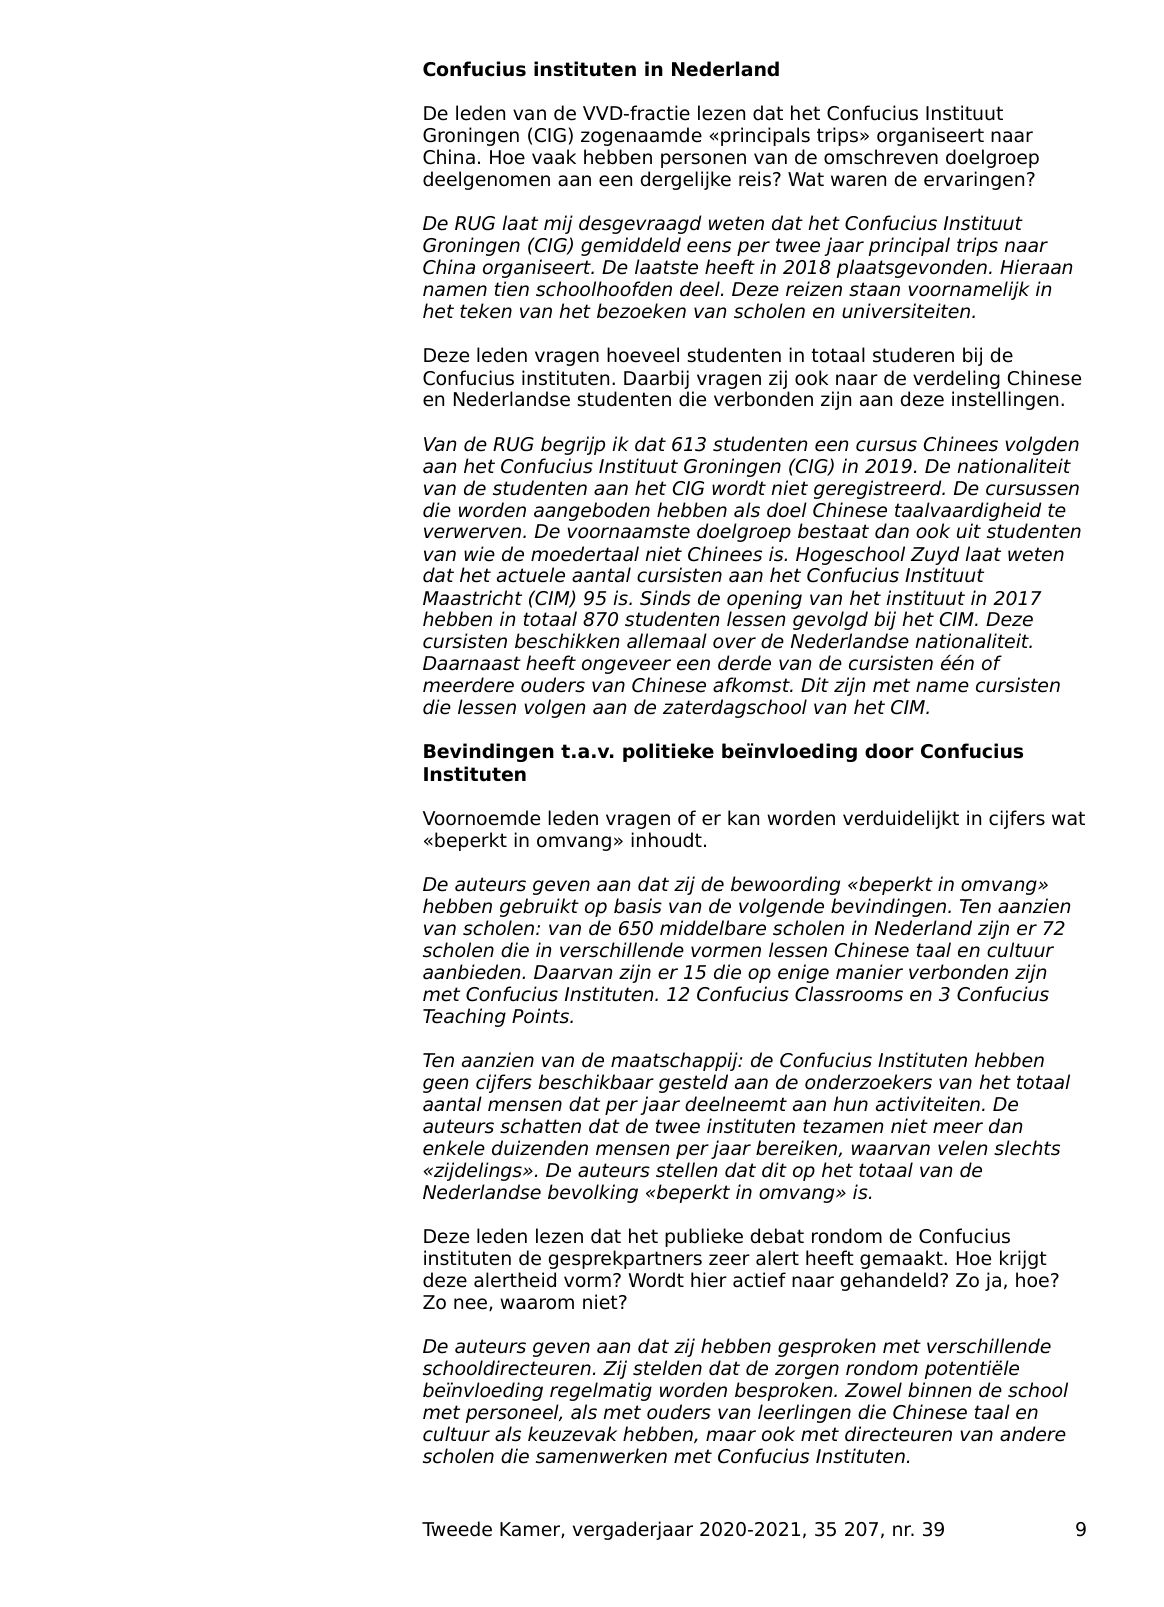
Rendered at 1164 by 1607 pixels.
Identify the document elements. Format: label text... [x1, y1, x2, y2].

text Deze leden lezen dat het publieke debat rondom de Confucius instituten de gesprekpartners zeer alert heeft gemaakt. Hoe krijgt deze alertheid vorm? Wordt hier actief naar gehandeld? Zo ja, hoe? Zo nee, waarom niet? [422, 1226, 1087, 1314]
text Ten aanzien van de maatschappij: de Confucius Instituten hebben geen cijfers beschikbaar gesteld aan de onderzoekers van het totaal aantal mensen dat per jaar deelneemt aan hun activiteiten. De auteurs schatten dat de twee instituten tezamen niet meer dan enkele duizenden mensen per jaar bereiken, waarvan velen slechts «zijdelings». De auteurs stellen dat dit op het totaal van de Nederlandse bevolking «beperkt in omvang» is. [422, 1050, 1087, 1204]
text De leden van de VVD-fractie lezen dat het Confucius Instituut Groningen (CIG) zogenaamde «principals trips» organiseert naar China. Hoe vaak hebben personen van de omschreven doelgroep deelgenomen aan een dergelijke reis? Wat waren de ervaringen? [422, 103, 1087, 191]
text De auteurs geven aan dat zij de bewoording «beperkt in omvang» hebben gebruikt op basis van de volgende bevindingen. Ten aanzien van scholen: van de 650 middelbare scholen in Nederland zijn er 72 scholen die in verschillende vormen lessen Chinese taal en cultuur aanbieden. Daarvan zijn er 15 die op enige manier verbonden zijn met Confucius Instituten. 12 Confucius Classrooms en 3 Confucius Teaching Points. [422, 874, 1087, 1028]
text De RUG laat mij desgevraagd weten dat het Confucius Instituut Groningen (CIG) gemiddeld eens per twee jaar principal trips naar China organiseert. De laatste heeft in 2018 plaatsgevonden. Hieraan namen tien schoolhoofden deel. Deze reizen staan voornamelijk in het teken van het bezoeken van scholen en universiteiten. [422, 213, 1087, 323]
subtitle Confucius instituten in Nederland [422, 59, 1087, 81]
text De auteurs geven aan dat zij hebben gesproken met verschillende schooldirecteuren. Zij stelden dat de zorgen rondom potentiële beïnvloeding regelmatig worden besproken. Zowel binnen de school met personeel, als met ouders van leerlingen die Chinese taal en cultuur als keuzevak hebben, maar ook met directeuren van andere scholen die samenwerken met Confucius Instituten. [422, 1336, 1087, 1468]
text Deze leden vragen hoeveel studenten in totaal studeren bij de Confucius instituten. Daarbij vragen zij ook naar de verdeling Chinese en Nederlandse studenten die verbonden zijn aan deze instellingen. [422, 345, 1087, 411]
text Van de RUG begrijp ik dat 613 studenten een cursus Chinees volgden aan het Confucius Instituut Groningen (CIG) in 2019. De nationaliteit van de studenten aan het CIG wordt niet geregistreerd. De cursussen die worden aangeboden hebben als doel Chinese taalvaardigheid te verwerven. De voornaamste doelgroep bestaat dan ook uit studenten van wie de moedertaal niet Chinees is. Hogeschool Zuyd laat weten dat het actuele aantal cursisten aan het Confucius Instituut Maastricht (CIM) 95 is. Sinds de opening van het instituut in 2017 hebben in totaal 870 studenten lessen gevolgd bij het CIM. Deze cursisten beschikken allemaal over de Nederlandse nationaliteit. Daarnaast heeft ongeveer een derde van de cursisten één of meerdere ouders van Chinese afkomst. Dit zijn met name cursisten die lessen volgen aan de zaterdagschool van het CIM. [422, 433, 1087, 719]
text Voornoemde leden vragen of er kan worden verduidelijkt in cijfers wat «beperkt in omvang» inhoudt. [422, 808, 1087, 852]
subtitle Bevindingen t.a.v. politieke beïnvloeding door Confucius Instituten [422, 741, 1087, 785]
